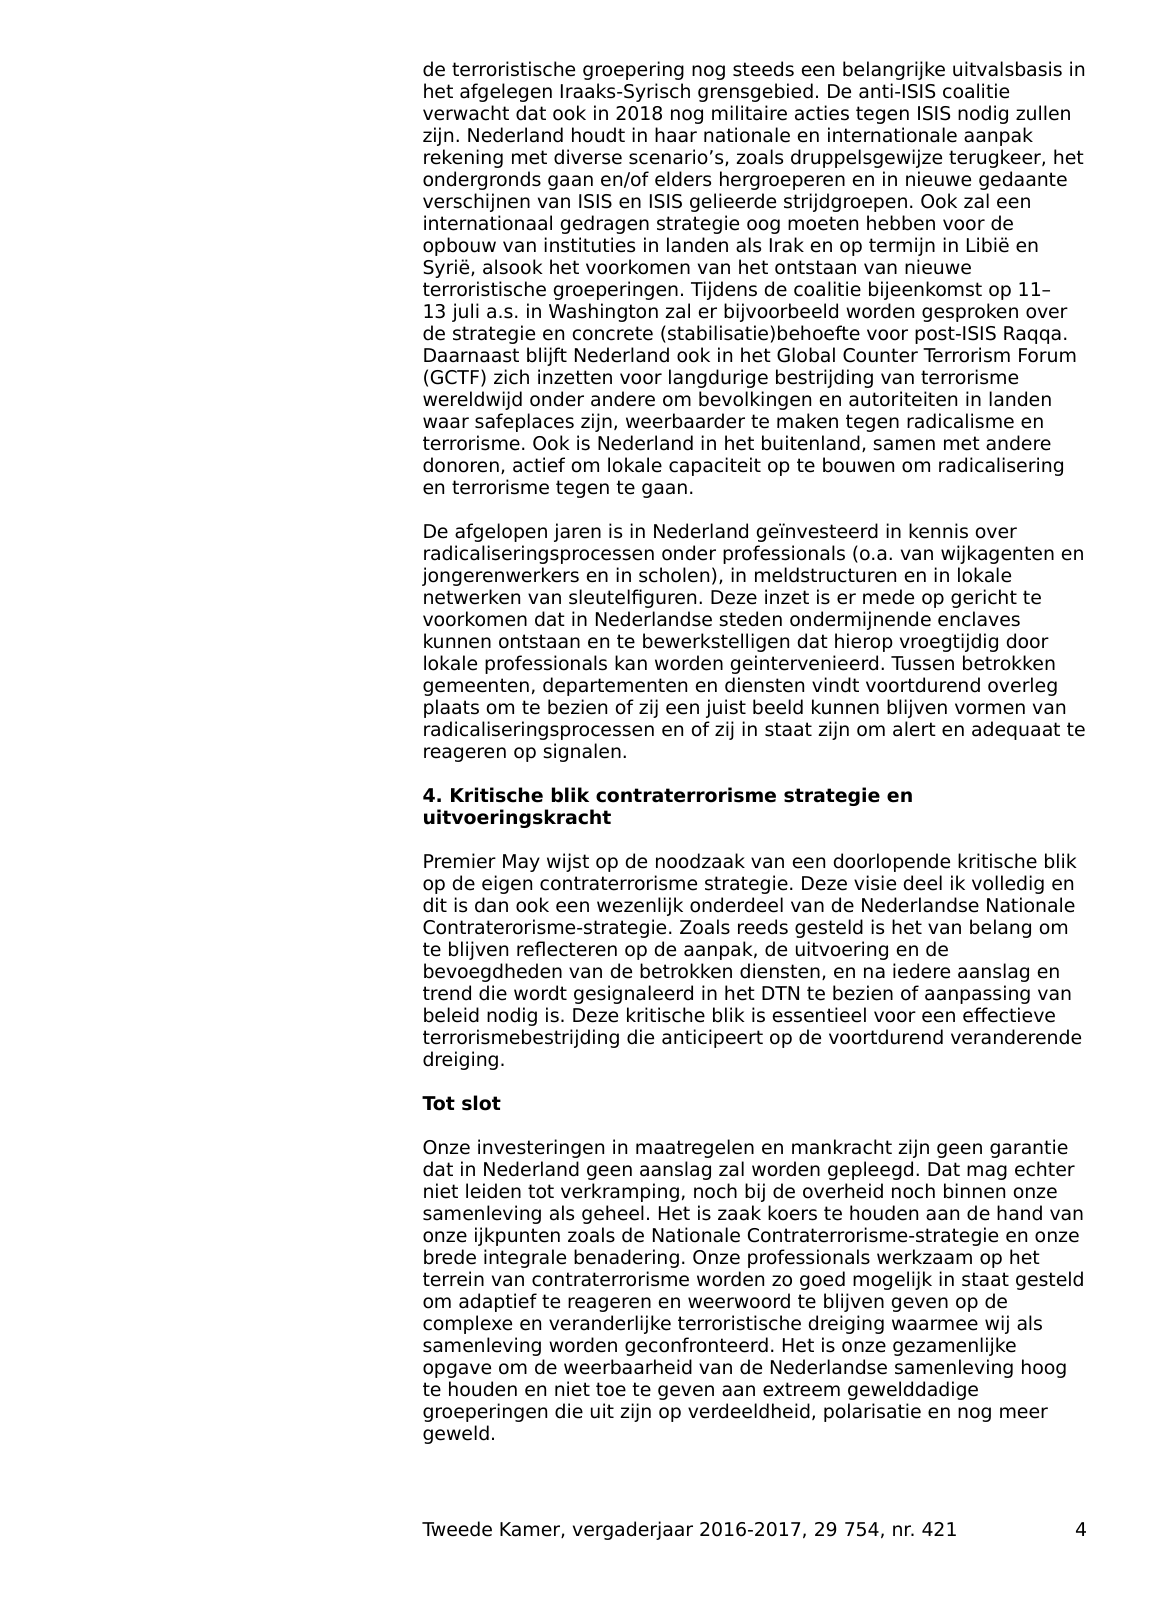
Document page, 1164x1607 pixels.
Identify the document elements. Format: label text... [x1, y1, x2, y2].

text Premier May wijst op de noodzaak van een doorlopende kritische blik op de eigen contraterrorisme strategie. Deze visie deel ik volledig en dit is dan ook een wezenlijk onderdeel van de Nederlandse Nationale Contraterorisme-strategie. Zoals reeds gesteld is het van belang om te blijven reflecteren op de aanpak, de uitvoering en de bevoegdheden van de betrokken diensten, en na iedere aanslag en trend die wordt gesignaleerd in het DTN te bezien of aanpassing van beleid nodig is. Deze kritische blik is essentieel voor een effectieve terrorismebestrijding die anticipeert op de voortdurend veranderende dreiging. [422, 851, 1087, 1071]
subtitle Tot slot [422, 1093, 1087, 1115]
text De afgelopen jaren is in Nederland geïnvesteerd in kennis over radicaliseringsprocessen onder professionals (o.a. van wijkagenten en jongerenwerkers en in scholen), in meldstructuren en in lokale netwerken van sleutelfiguren. Deze inzet is er mede op gericht te voorkomen dat in Nederlandse steden ondermijnende enclaves kunnen ontstaan en te bewerkstelligen dat hierop vroegtijdig door lokale professionals kan worden geintervenieerd. Tussen betrokken gemeenten, departementen en diensten vindt voortdurend overleg plaats om te bezien of zij een juist beeld kunnen blijven vormen van radicaliseringsprocessen en of zij in staat zijn om alert en adequaat te reageren op signalen. [422, 521, 1087, 763]
subtitle 4. Kritische blik contraterrorisme strategie en uitvoeringskracht [422, 785, 1087, 829]
text Onze investeringen in maatregelen en mankracht zijn geen garantie dat in Nederland geen aanslag zal worden gepleegd. Dat mag echter niet leiden tot verkramping, noch bij de overheid noch binnen onze samenleving als geheel. Het is zaak koers te houden aan de hand van onze ijkpunten zoals de Nationale Contraterrorisme-strategie en onze brede integrale benadering. Onze professionals werkzaam op het terrein van contraterrorisme worden zo goed mogelijk in staat gesteld om adaptief te reageren en weerwoord te blijven geven op de complexe en veranderlijke terroristische dreiging waarmee wij als samenleving worden geconfronteerd. Het is onze gezamenlijke opgave om de weerbaarheid van de Nederlandse samenleving hoog te houden en niet toe te geven aan extreem gewelddadige groeperingen die uit zijn op verdeeldheid, polarisatie en nog meer geweld. [422, 1137, 1087, 1445]
text de terroristische groepering nog steeds een belangrijke uitvalsbasis in het afgelegen Iraaks-Syrisch grensgebied. De anti-ISIS coalitie verwacht dat ook in 2018 nog militaire acties tegen ISIS nodig zullen zijn. Nederland houdt in haar nationale en internationale aanpak rekening met diverse scenario’s, zoals druppelsgewijze terugkeer, het ondergronds gaan en/of elders hergroeperen en in nieuwe gedaante verschijnen van ISIS en ISIS gelieerde strijdgroepen. Ook zal een internationaal gedragen strategie oog moeten hebben voor de opbouw van instituties in landen als Irak en op termijn in Libië en Syrië, alsook het voorkomen van het ontstaan van nieuwe terroristische groeperingen. Tijdens de coalitie bijeenkomst op 11–13 juli a.s. in Washington zal er bijvoorbeeld worden gesproken over de strategie en concrete (stabilisatie)behoefte voor post-ISIS Raqqa. Daarnaast blijft Nederland ook in het Global Counter Terrorism Forum (GCTF) zich inzetten voor langdurige bestrijding van terrorisme wereldwijd onder andere om bevolkingen en autoriteiten in landen waar safeplaces zijn, weerbaarder te maken tegen radicalisme en terrorisme. Ook is Nederland in het buitenland, samen met andere donoren, actief om lokale capaciteit op te bouwen om radicalisering en terrorisme tegen te gaan. [422, 59, 1087, 499]
